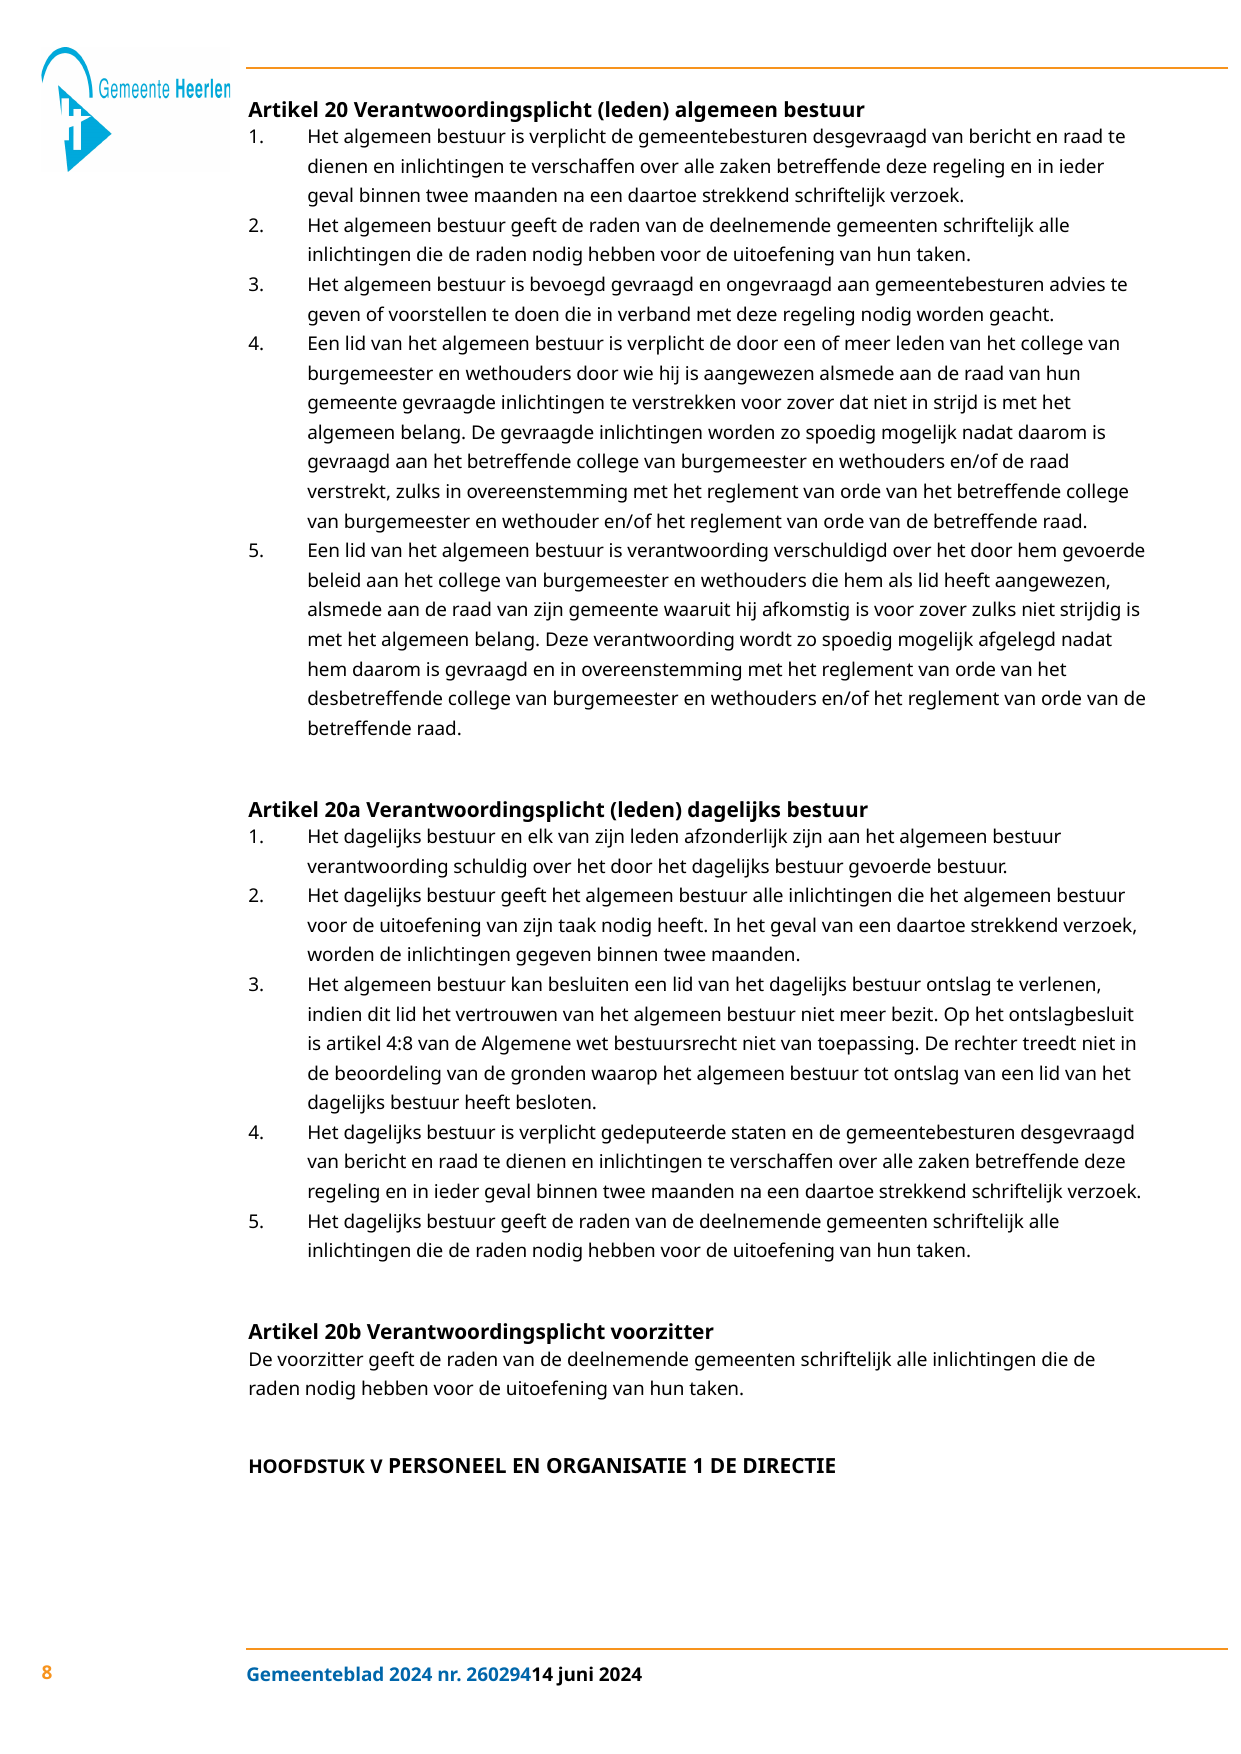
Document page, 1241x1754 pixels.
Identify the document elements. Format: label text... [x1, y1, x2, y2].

list Een lid van het algemeen bestuur is verantwoording verschuldigd over het door hem gevoerde beleid aan het college van burgemeester en wethouders die hem als lid heeft aangewezen, alsmede aan de raad van zijn gemeente waaruit hij afkomstig is voor zover zulks niet strijdig is met het algemeen belang. Deze verantwoording wordt zo spoedig mogelijk afgelegd nadat hem daarom is gevraagd en in overeenstemming met het reglement van orde van het desbetreffende college van burgemeester en wethouders en/of het reglement van orde van de betreffende raad. [248, 537, 1152, 741]
text Artikel 20 Verantwoordingsplicht (leden) algemeen bestuur [248, 95, 1152, 123]
list Het algemeen bestuur geeft de raden van de deelnemende gemeenten schriftelijk alle inlichtingen die de raden nodig hebben voor de uitoefening van hun taken. [248, 212, 1152, 267]
text De voorzitter geeft de raden van de deelnemende gemeenten schriftelijk alle inlichtingen die de raden nodig hebben voor de uitoefening van hun taken. [248, 1346, 1152, 1401]
list Het dagelijks bestuur en elk van zijn leden afzonderlijk zijn aan het algemeen bestuur verantwoording schuldig over het door het dagelijks bestuur gevoerde bestuur. [248, 823, 1152, 879]
list Het dagelijks bestuur geeft de raden van de deelnemende gemeenten schriftelijk alle inlichtingen die de raden nodig hebben voor de uitoefening van hun taken. [248, 1208, 1152, 1263]
text Artikel 20a Verantwoordingsplicht (leden) dagelijks bestuur [248, 795, 1152, 823]
text HOOFDSTUK V PERSONEEL EN ORGANISATIE 1 DE DIRECTIE [248, 1451, 1152, 1479]
picture [41, 47, 231, 172]
picture [41, 47, 59, 70]
text Artikel 20b Verantwoordingsplicht voorzitter [248, 1317, 1152, 1346]
list Het dagelijks bestuur is verplicht gedeputeerde staten en de gemeentebesturen desgevraagd van bericht en raad te dienen en inlichtingen te verschaffen over alle zaken betreffende deze regeling en in ieder geval binnen twee maanden na een daartoe strekkend schriftelijk verzoek. [248, 1119, 1152, 1204]
list Het algemeen bestuur kan besluiten een lid van het dagelijks bestuur ontslag te verlenen, indien dit lid het vertrouwen van het algemeen bestuur niet meer bezit. Op het ontslagbesluit is artikel 4:8 van de Algemene wet bestuursrecht niet van toepassing. De rechter treedt niet in de beoordeling van de gronden waarop het algemeen bestuur tot ontslag van een lid van het dagelijks bestuur heeft besloten. [248, 971, 1152, 1115]
list Het algemeen bestuur is verplicht de gemeentebesturen desgevraagd van bericht en raad te dienen en inlichtingen te verschaffen over alle zaken betreffende deze regeling en in ieder geval binnen twee maanden na een daartoe strekkend schriftelijk verzoek. [248, 123, 1152, 208]
list Een lid van het algemeen bestuur is verplicht de door een of meer leden van het college van burgemeester en wethouders door wie hij is aangewezen alsmede aan de raad van hun gemeente gevraagde inlichtingen te verstrekken voor zover dat niet in strijd is met het algemeen belang. De gevraagde inlichtingen worden zo spoedig mogelijk nadat daarom is gevraagd aan het betreffende college van burgemeester en wethouders en/of de raad verstrekt, zulks in overeenstemming met het reglement van orde van het betreffende college van burgemeester en wethouder en/of het reglement van orde van de betreffende raad. [248, 330, 1152, 533]
list Het algemeen bestuur is bevoegd gevraagd en ongevraagd aan gemeentebesturen advies te geven of voorstellen te doen die in verband met deze regeling nodig worden geacht. [248, 271, 1152, 326]
list Het dagelijks bestuur geeft het algemeen bestuur alle inlichtingen die het algemeen bestuur voor de uitoefening van zijn taak nodig heeft. In het geval van een daartoe strekkend verzoek, worden de inlichtingen gegeven binnen twee maanden. [248, 882, 1152, 967]
